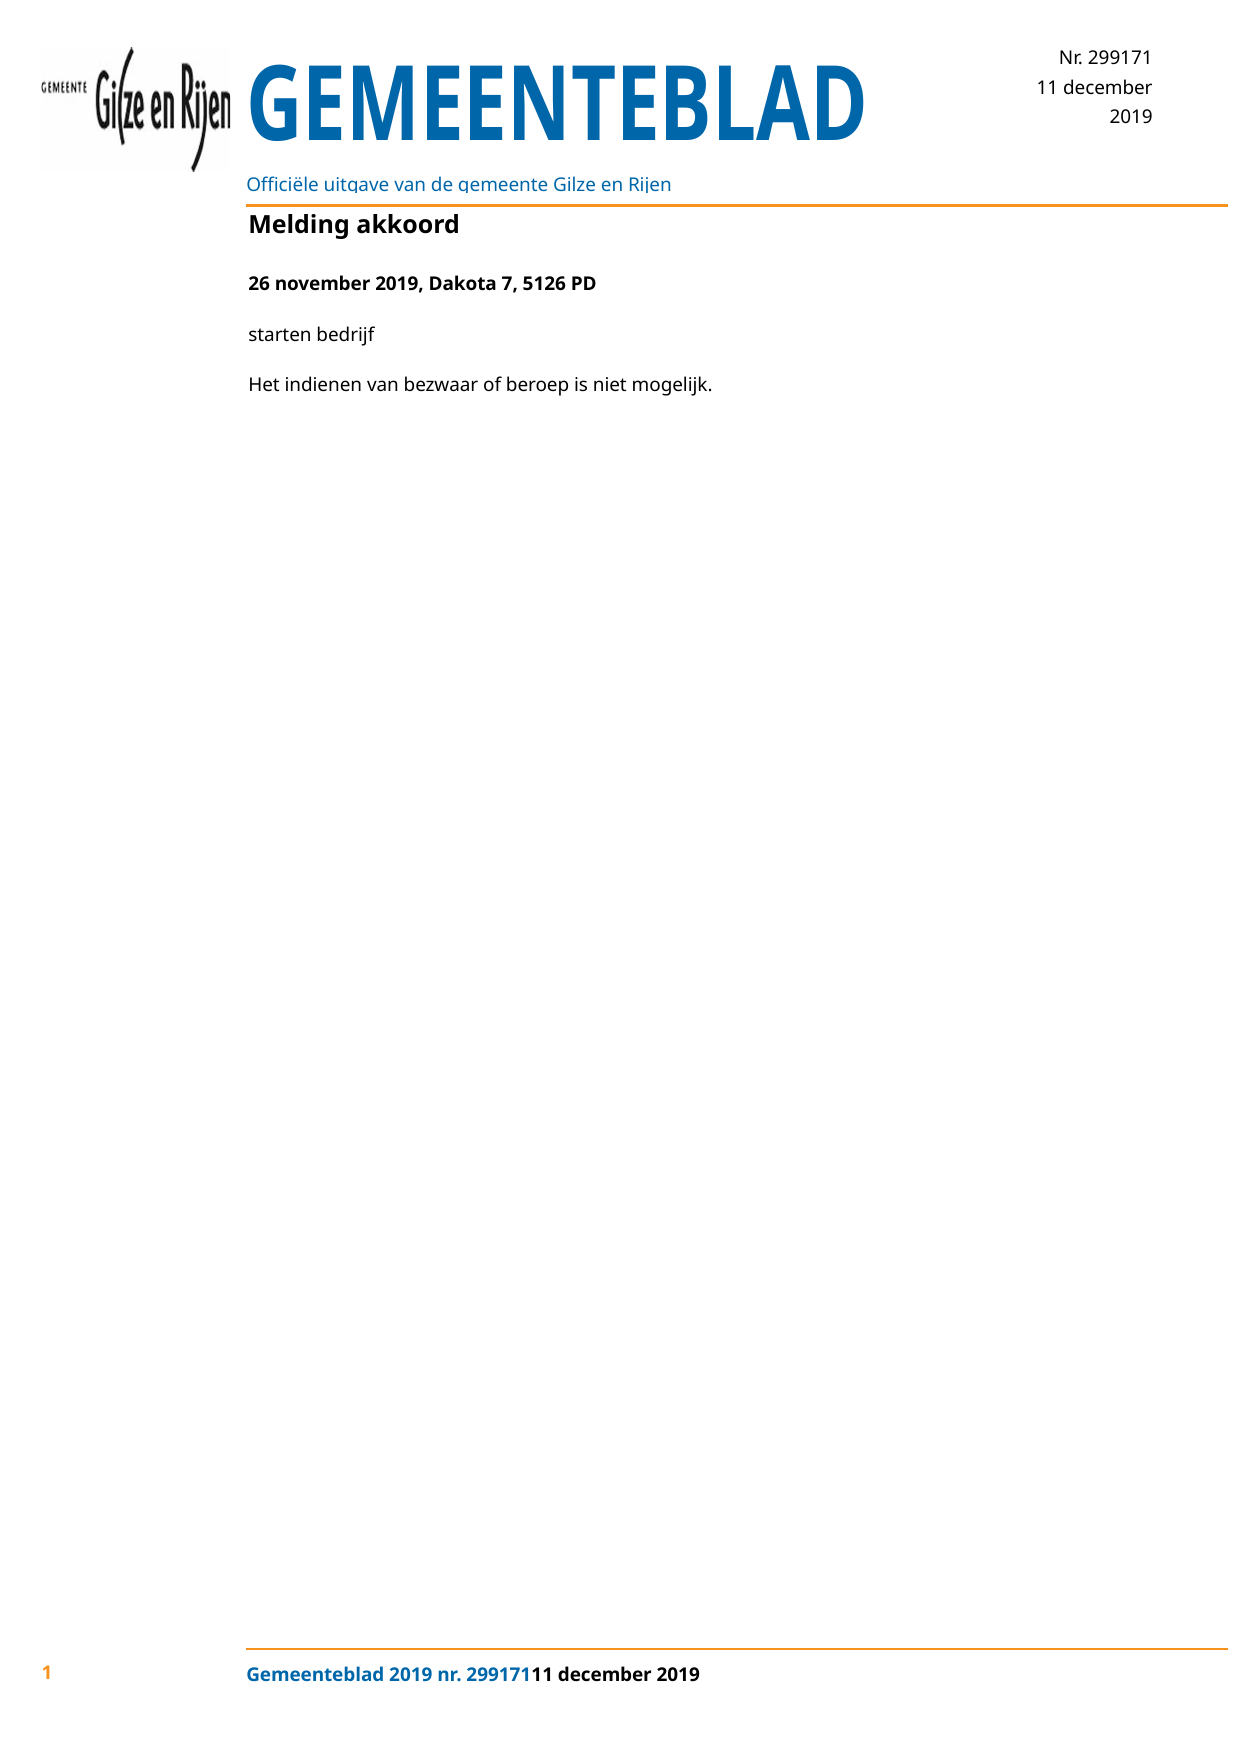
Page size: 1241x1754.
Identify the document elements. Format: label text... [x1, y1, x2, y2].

text 26 november 2019, Dakota 7, 5126 PD [248, 270, 1152, 296]
text Melding akkoord [248, 207, 1152, 241]
text starten bedrijf [248, 321, 1152, 346]
text Het indienen van bezwaar of beroep is niet mogelijk. [248, 371, 1152, 397]
picture [41, 47, 231, 172]
